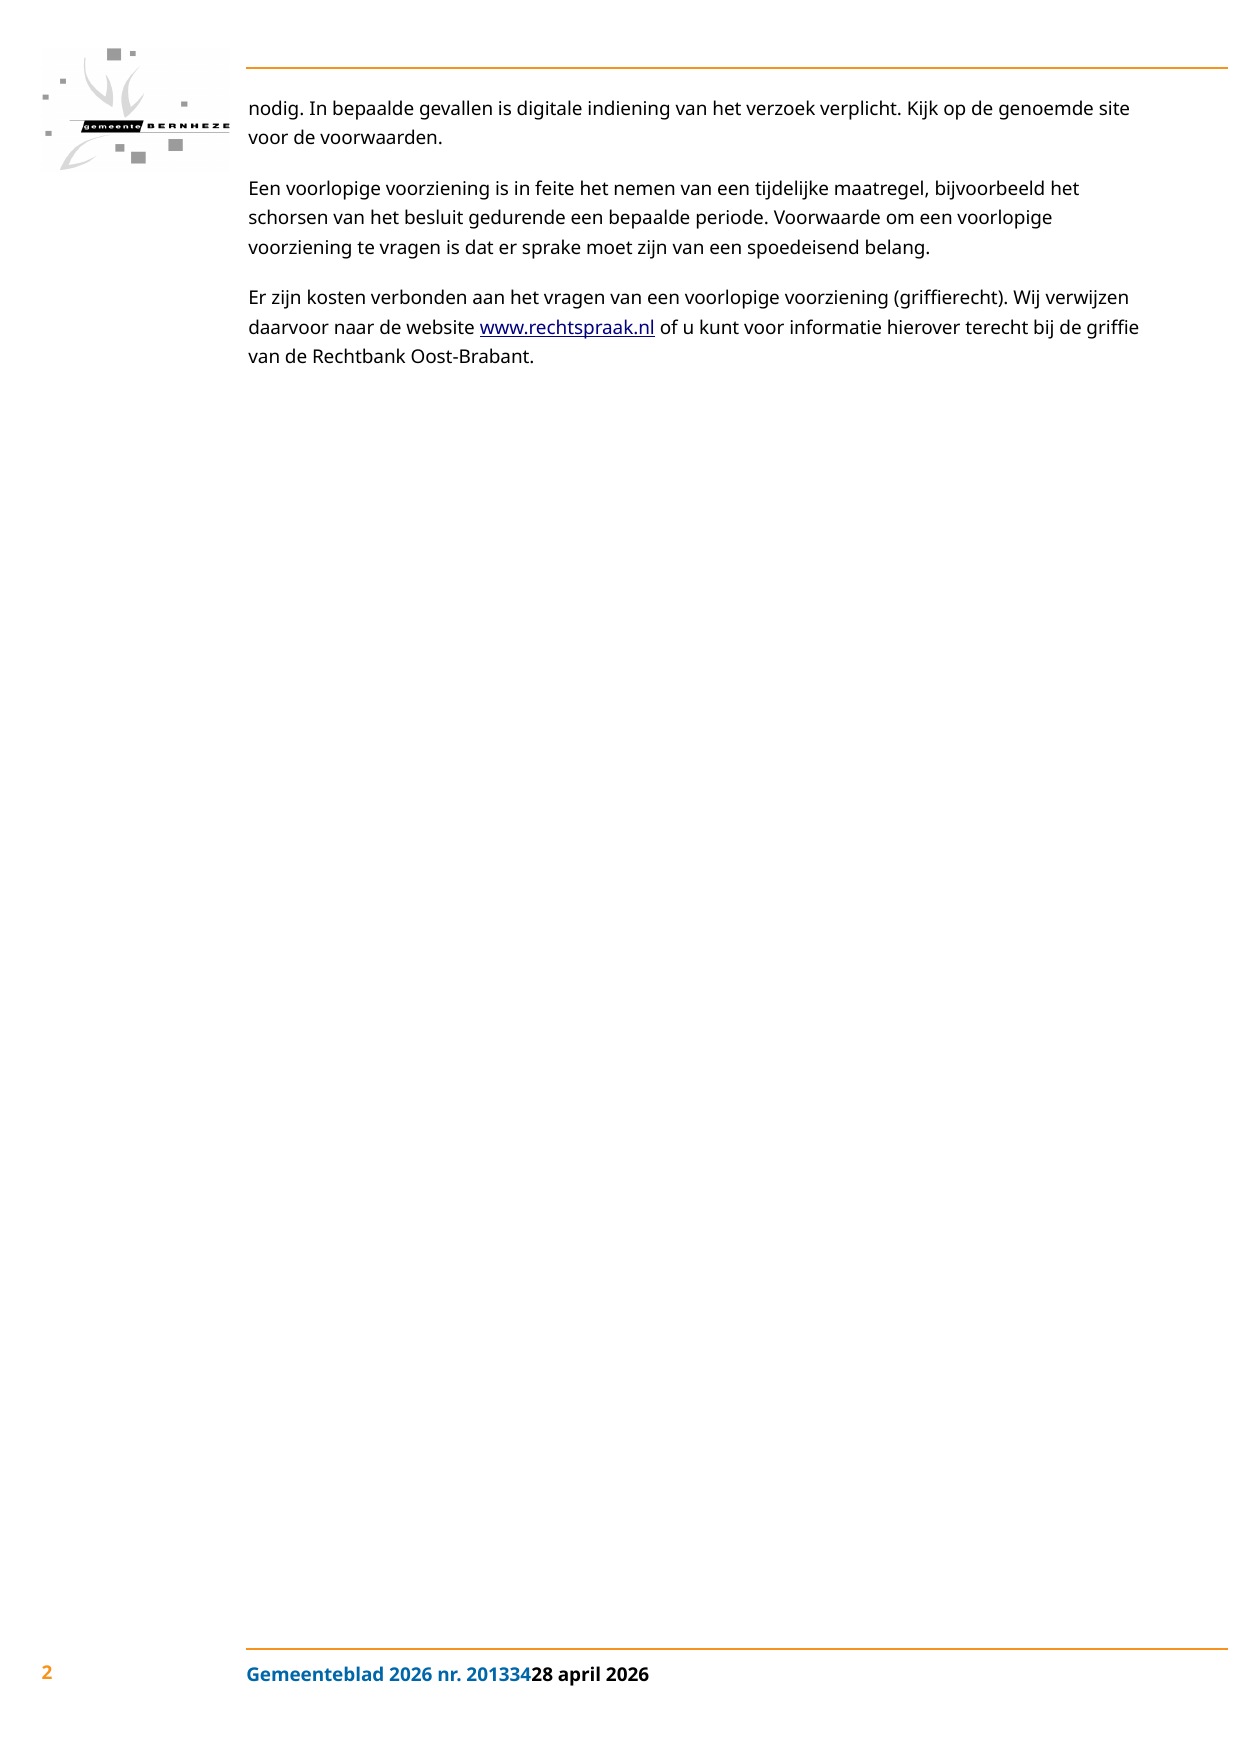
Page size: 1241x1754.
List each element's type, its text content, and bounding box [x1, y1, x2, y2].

text nodig. In bepaalde gevallen is digitale indiening van het verzoek verplicht. Kijk op de genoemde site voor de voorwaarden. [248, 95, 1152, 150]
text Een voorlopige voorziening is in feite het nemen van een tijdelijke maatregel, bijvoorbeeld het schorsen van het besluit gedurende een bepaalde periode. Voorwaarde om een voorlopige voorziening te vragen is dat er sprake moet zijn van een spoedeisend belang. [248, 175, 1152, 260]
picture [41, 47, 231, 172]
text Er zijn kosten verbonden aan het vragen van een voorlopige voorziening (griffierecht). Wij verwijzen daarvoor naar de website www.rechtspraak.nl of u kunt voor informatie hierover terecht bij de griffie van de Rechtbank Oost-Brabant. [248, 284, 1152, 369]
